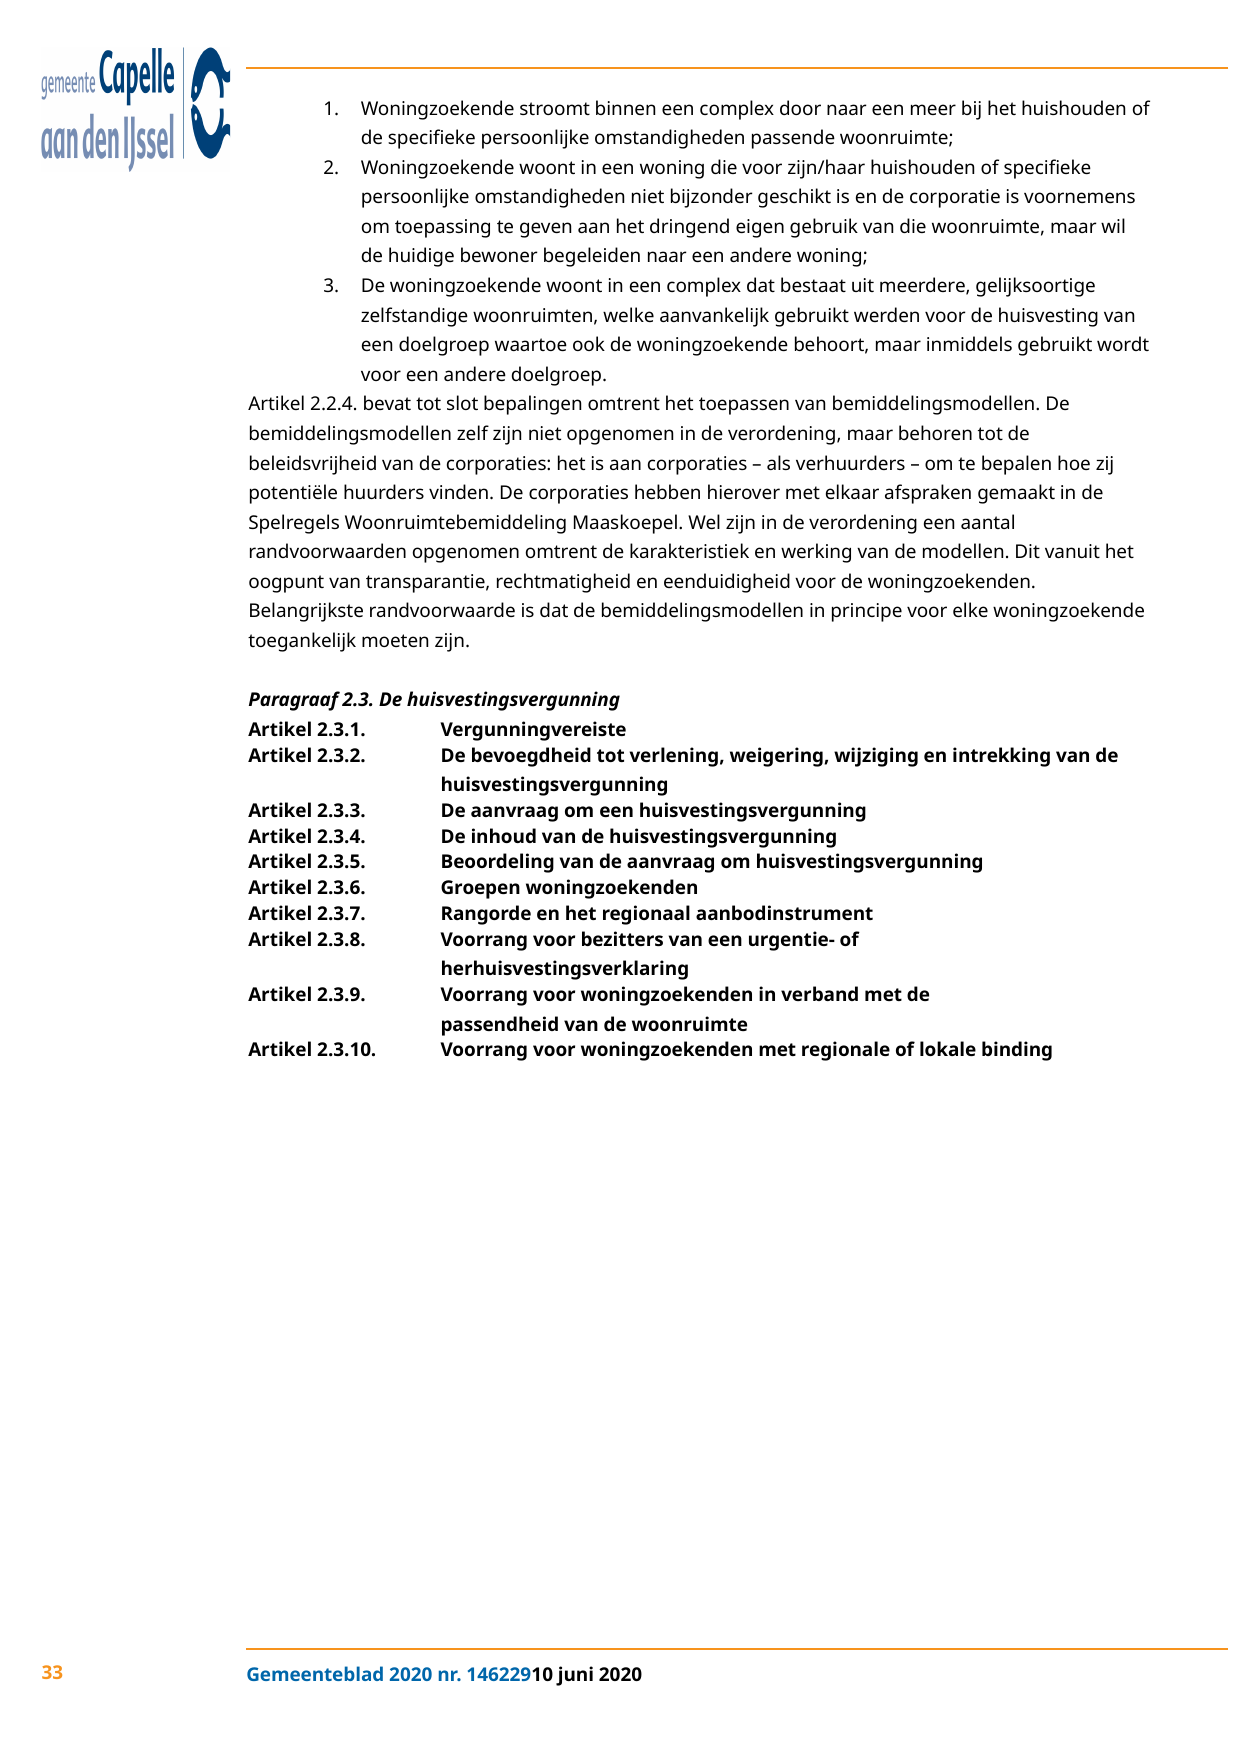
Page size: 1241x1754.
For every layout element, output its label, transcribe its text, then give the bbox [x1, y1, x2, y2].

table_cell Beoordeling van de aanvraag om huisvestingsvergunning [440, 849, 1152, 874]
table_cell De bevoegdheid tot verlening, weigering, wijziging en intrekking van de huisvestingsvergunning [440, 742, 1152, 797]
table_cell Voorrang voor woningzoekenden met regionale of lokale binding [440, 1036, 1152, 1062]
table_cell Artikel 2.3.4. [248, 823, 440, 849]
table_header Artikel 2.3.1. [248, 716, 440, 742]
text Artikel 2.2.4. bevat tot slot bepalingen omtrent het toepassen van bemiddelingsmodellen. De bemiddelingsmodellen zelf zijn niet opgenomen in de verordening, maar behoren tot de beleidsvrijheid van de corporaties: het is aan corporaties – als verhuurders – om te bepalen hoe zij potentiële huurders vinden. De corporaties hebben hierover met elkaar afspraken gemaakt in de Spelregels Woonruimtebemiddeling Maaskoepel. Wel zijn in de verordening een aantal randvoorwaarden opgenomen omtrent de karakteristiek en werking van de modellen. Dit vanuit het oogpunt van transparantie, rechtmatigheid en eenduidigheid voor de woningzoekenden. Belangrijkste randvoorwaarde is dat de bemiddelingsmodellen in principe voor elke woningzoekende toegankelijk moeten zijn. [248, 391, 1152, 653]
table_cell Voorrang voor woningzoekenden in verband met de passendheid van de woonruimte [440, 981, 1152, 1036]
list Woningzoekende woont in een woning die voor zijn/haar huishouden of specifieke persoonlijke omstandigheden niet bijzonder geschikt is en de corporatie is voornemens om toepassing te geven aan het dringend eigen gebruik van die woonruimte, maar wil de huidige bewoner begeleiden naar een andere woning; [323, 154, 1152, 268]
table_cell De aanvraag om een huisvestingsvergunning [440, 797, 1152, 823]
table_cell Artikel 2.3.5. [248, 849, 440, 874]
text Paragraaf 2.3. De huisvestingsvergunning [248, 686, 1152, 712]
table_cell Artikel 2.3.8. [248, 926, 440, 981]
picture [41, 47, 231, 172]
list Woningzoekende stroomt binnen een complex door naar een meer bij het huishouden of de specifieke persoonlijke omstandigheden passende woonruimte; [323, 95, 1152, 150]
table_cell Artikel 2.3.9. [248, 981, 440, 1036]
table_header Vergunningvereiste [440, 716, 1152, 742]
table_cell Artikel 2.3.10. [248, 1036, 440, 1062]
table_cell Artikel 2.3.2. [248, 742, 440, 797]
table_cell Artikel 2.3.6. [248, 874, 440, 900]
table_cell De inhoud van de huisvestingsvergunning [440, 823, 1152, 849]
table_cell Voorrang voor bezitters van een urgentie- of herhuisvestingsverklaring [440, 926, 1152, 981]
list De woningzoekende woont in een complex dat bestaat uit meerdere, gelijksoortige zelfstandige woonruimten, welke aanvankelijk gebruikt werden voor de huisvesting van een doelgroep waartoe ook de woningzoekende behoort, maar inmiddels gebruikt wordt voor een andere doelgroep. [323, 272, 1152, 387]
table_cell Artikel 2.3.3. [248, 797, 440, 823]
table_cell Artikel 2.3.7. [248, 900, 440, 926]
table_cell Rangorde en het regionaal aanbodinstrument [440, 900, 1152, 926]
table_cell Groepen woningzoekenden [440, 874, 1152, 900]
